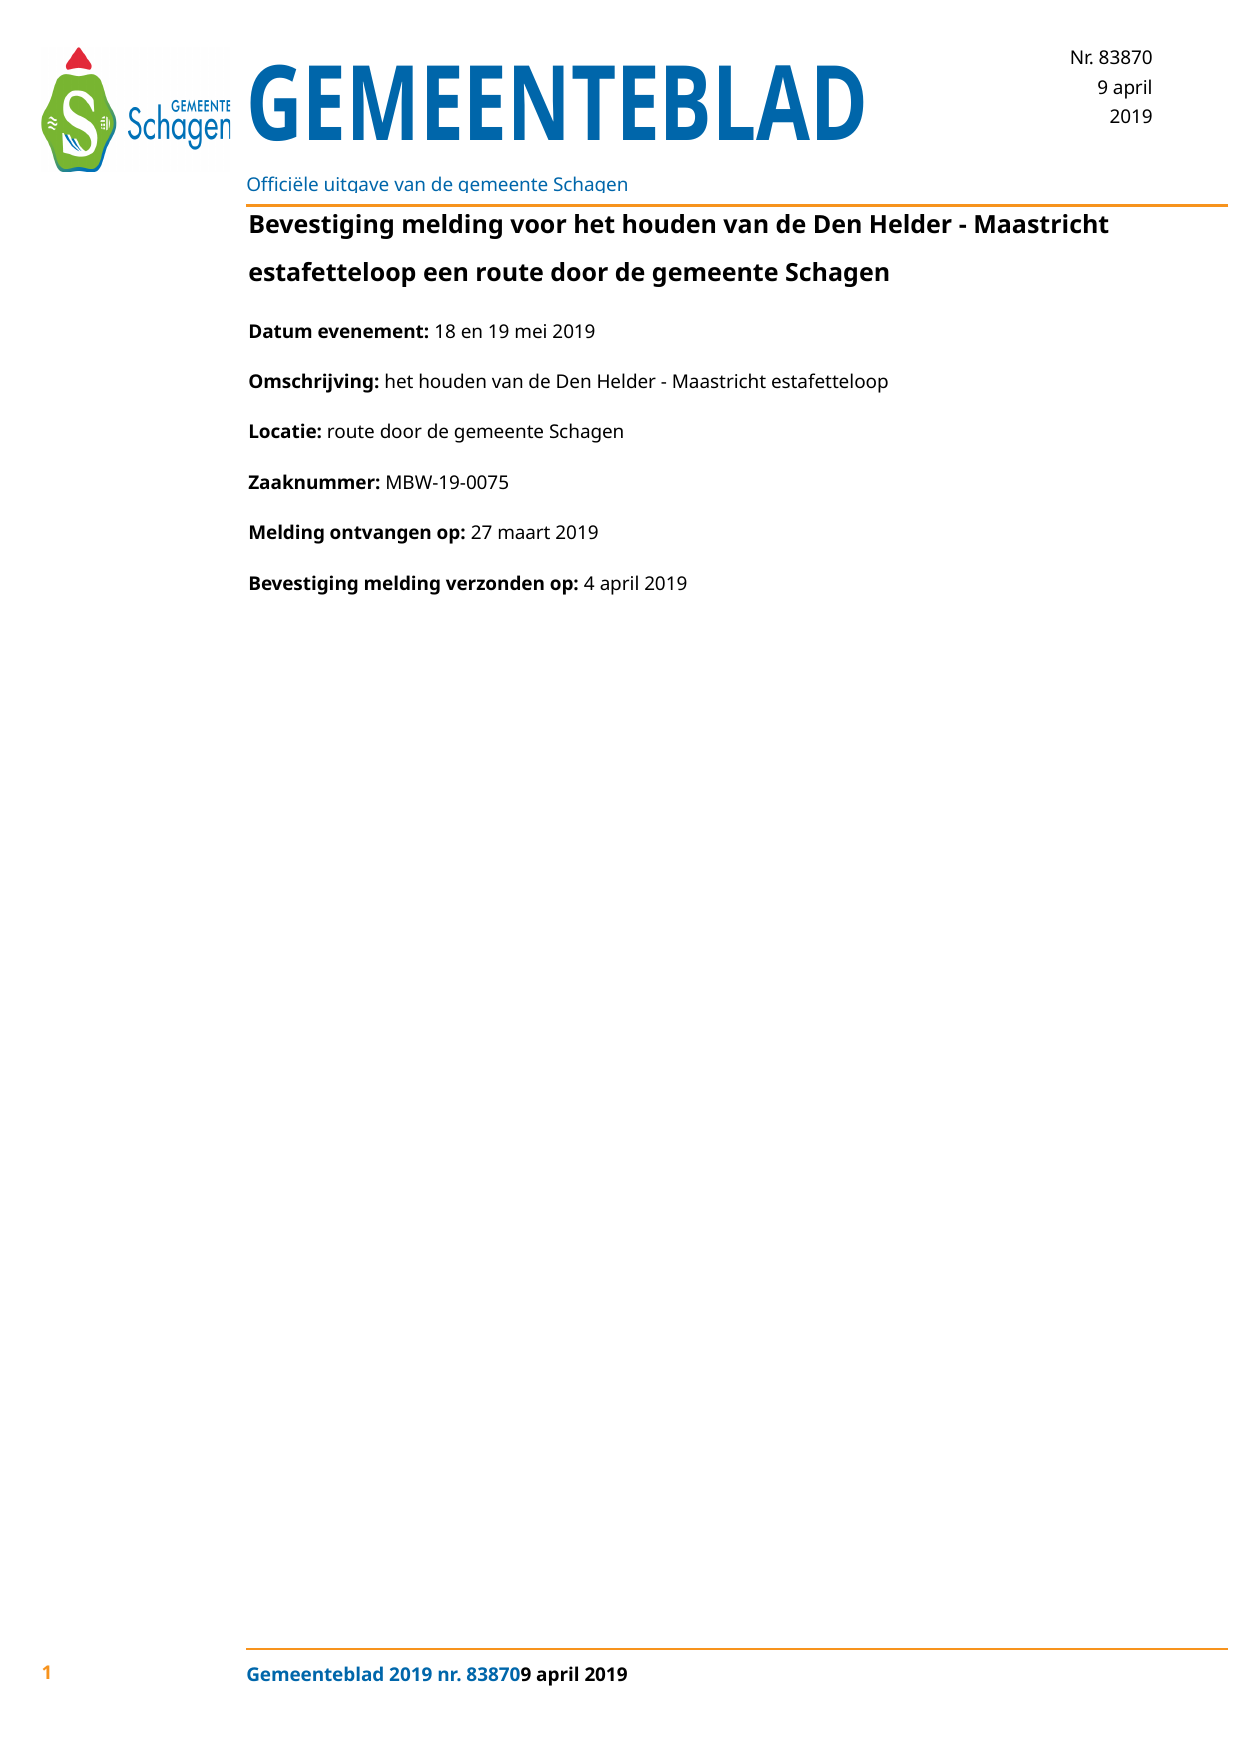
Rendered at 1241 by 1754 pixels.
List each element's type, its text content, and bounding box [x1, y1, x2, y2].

text Bevestiging melding voor het houden van de Den Helder - Maastricht estafetteloop een route door de gemeente Schagen [248, 207, 1152, 288]
text Datum evenement: 18 en 19 mei 2019 [248, 318, 1152, 344]
text Bevestiging melding verzonden op: 4 april 2019 [248, 570, 1152, 596]
picture [41, 47, 231, 172]
text Omschrijving: het houden van de Den Helder - Maastricht estafetteloop [248, 368, 1152, 394]
text Locatie: route door de gemeente Schagen [248, 419, 1152, 444]
text Zaaknummer: MBW-19-0075 [248, 469, 1152, 495]
text Melding ontvangen op: 27 maart 2019 [248, 519, 1152, 545]
